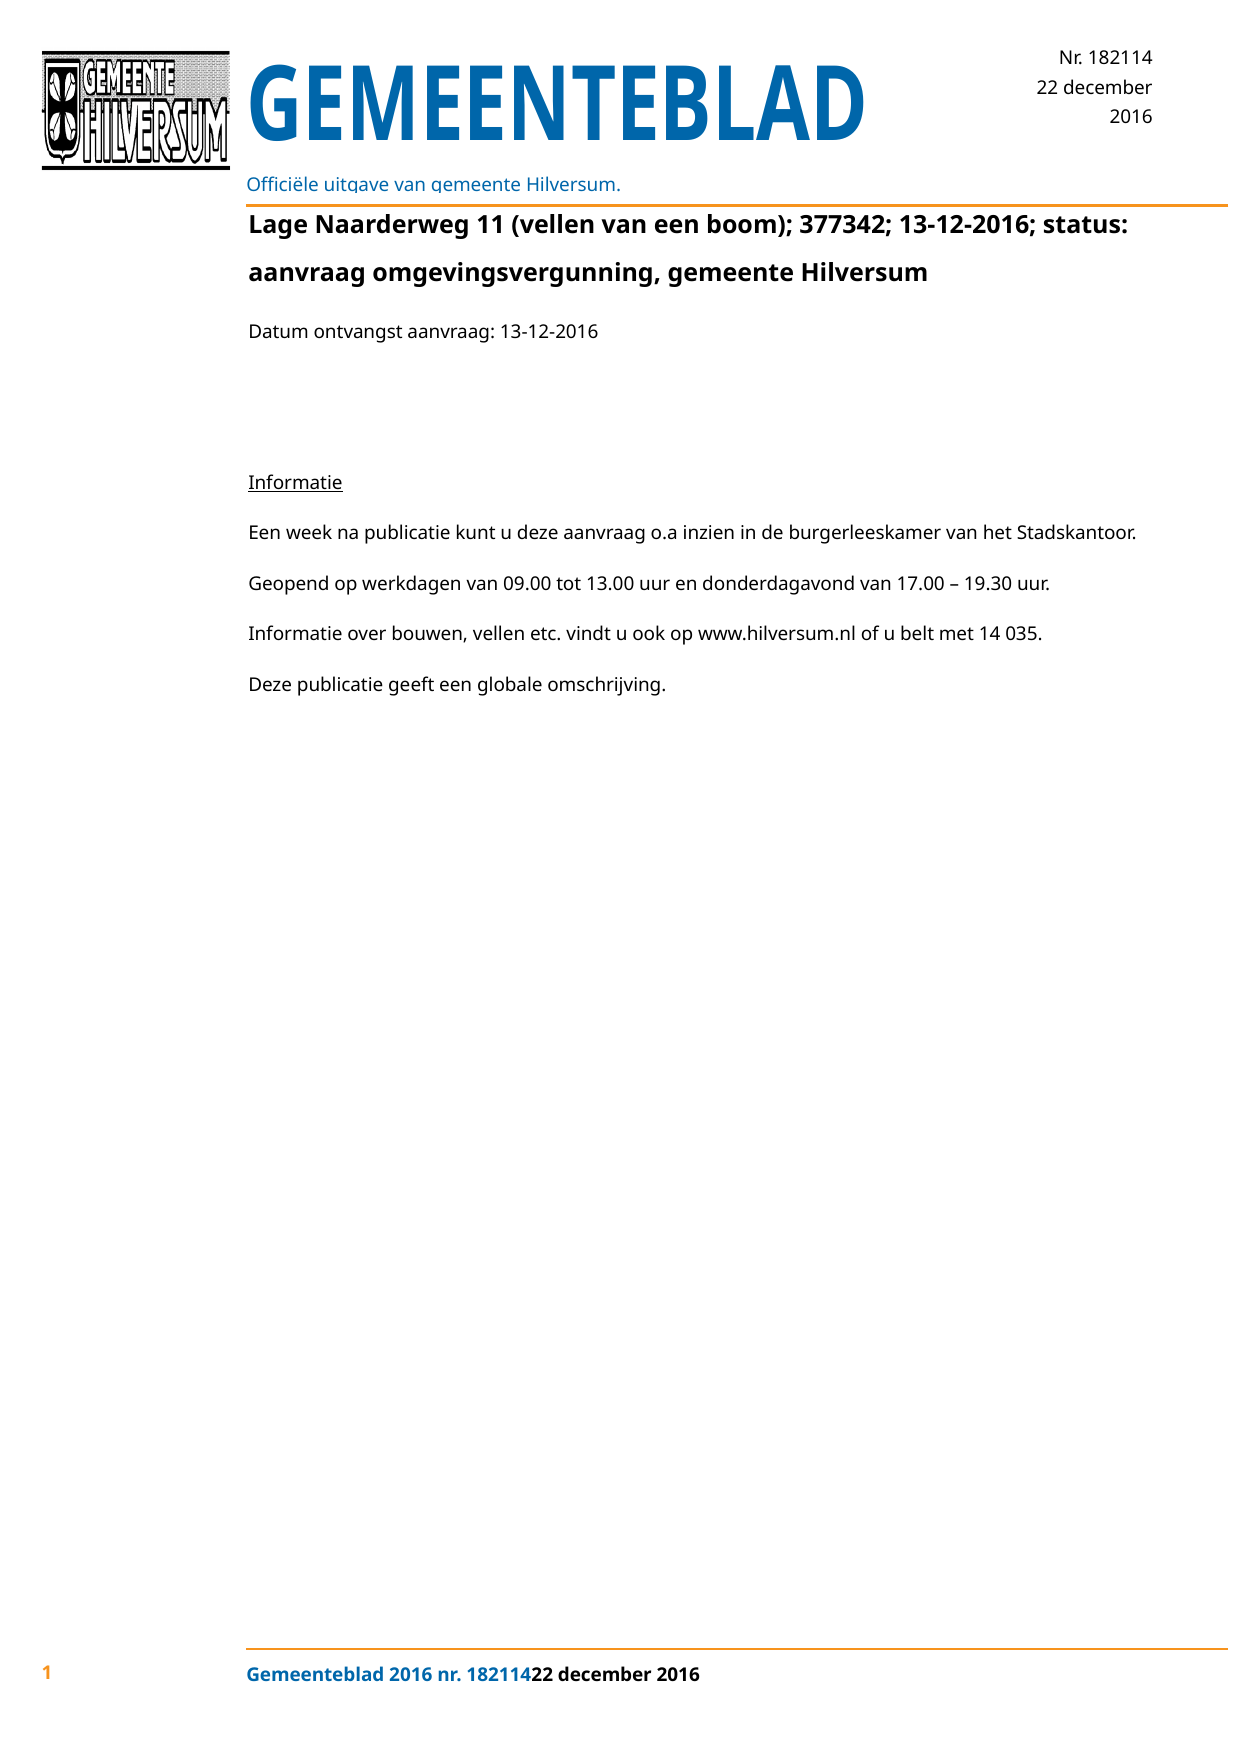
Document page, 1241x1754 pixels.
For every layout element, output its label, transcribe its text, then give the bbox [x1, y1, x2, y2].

text Informatie [248, 469, 1152, 495]
text Lage Naarderweg 11 (vellen van een boom); 377342; 13-12-2016; status: aanvraag omgevingsvergunning, gemeente Hilversum [248, 207, 1152, 288]
text Geopend op werkdagen van 09.00 tot 13.00 uur en donderdagavond van 17.00 – 19.30 uur. [248, 570, 1152, 596]
text Deze publicatie geeft een globale omschrijving. [248, 671, 1152, 697]
text Datum ontvangst aanvraag: 13-12-2016 [248, 318, 1152, 344]
text Een week na publicatie kunt u deze aanvraag o.a inzien in de burgerleeskamer van het Stadskantoor. [248, 519, 1152, 545]
picture [41, 47, 231, 172]
text Informatie over bouwen, vellen etc. vindt u ook op www.hilversum.nl of u belt met 14 035. [248, 620, 1152, 646]
